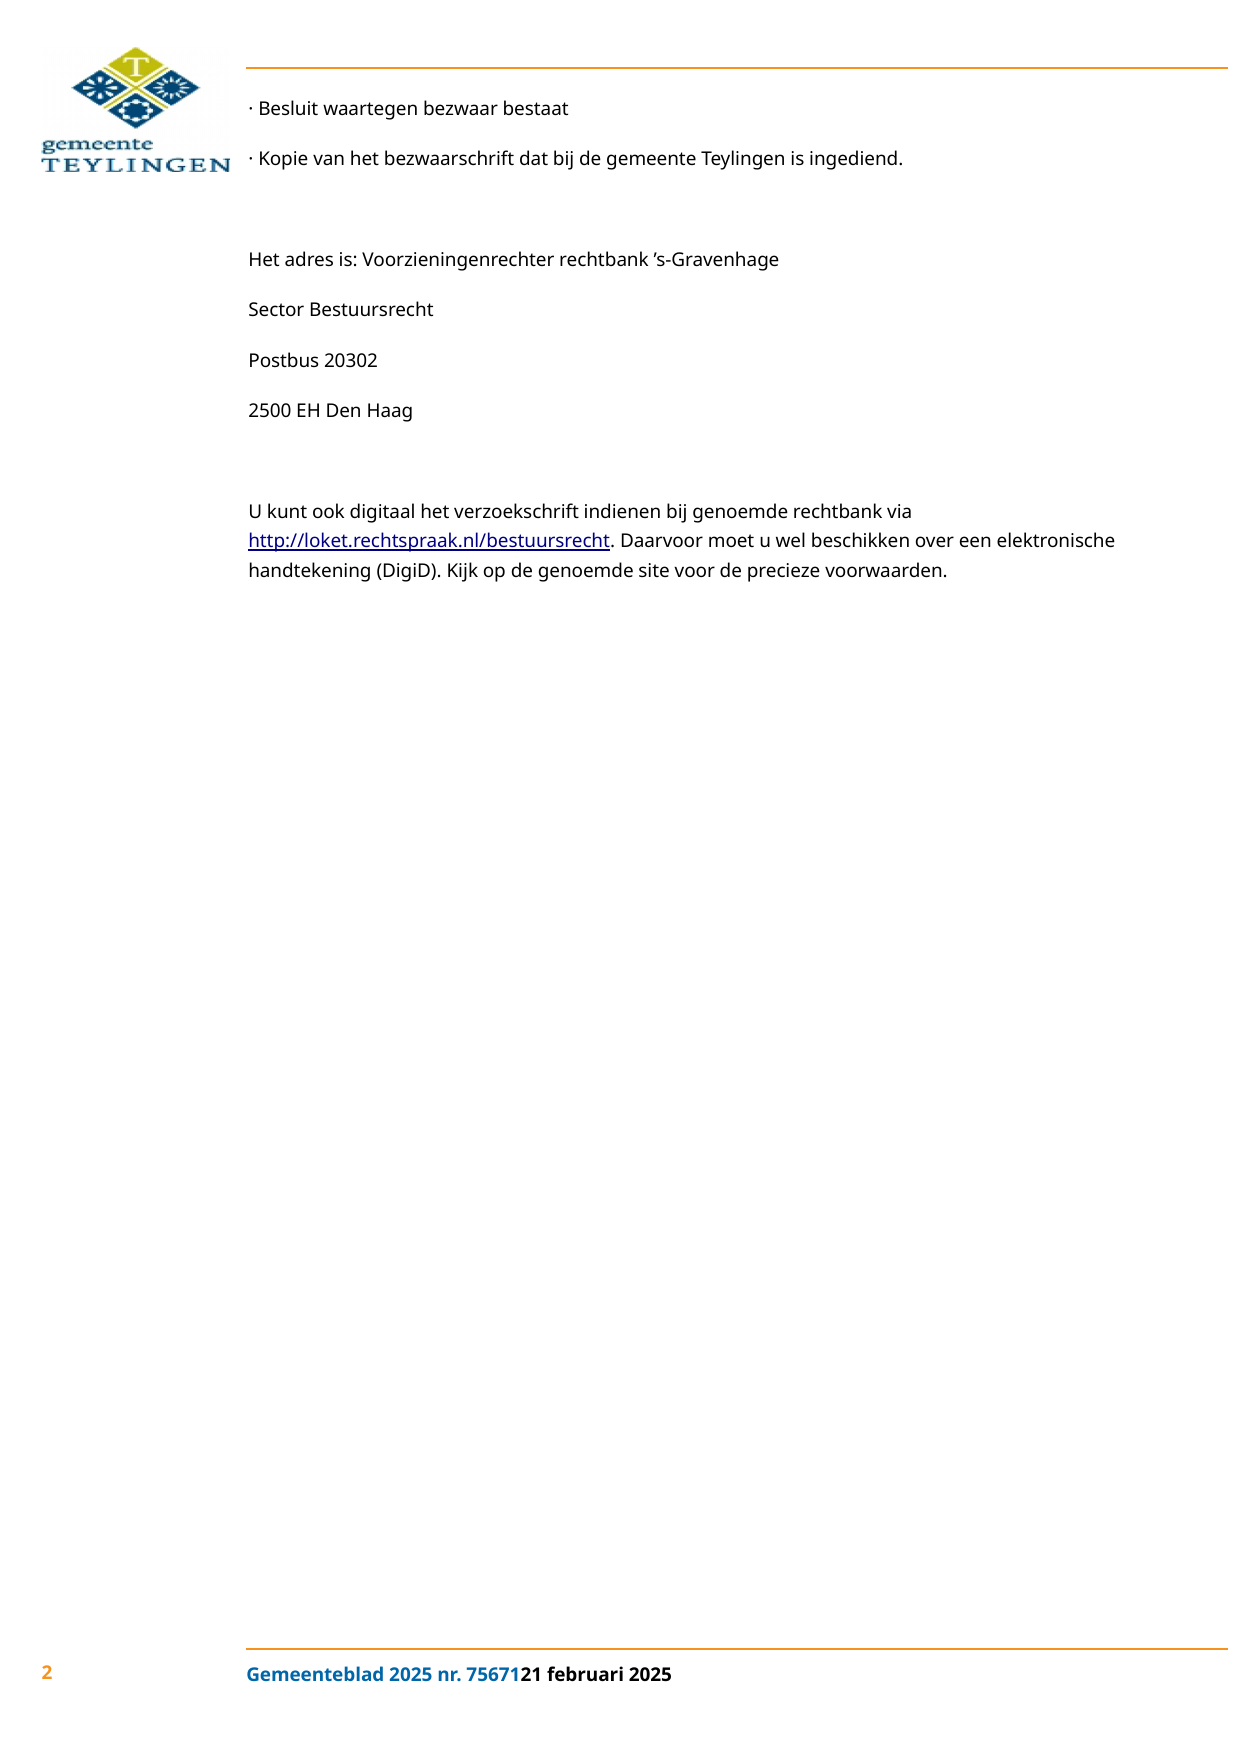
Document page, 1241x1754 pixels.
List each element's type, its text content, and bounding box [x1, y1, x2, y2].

text 2500 EH Den Haag [248, 397, 1152, 423]
picture [41, 47, 231, 172]
text Het adres is: Voorzieningenrechter rechtbank ’s-Gravenhage [248, 246, 1152, 272]
text · Besluit waartegen bezwaar bestaat [248, 95, 1152, 121]
text · Kopie van het bezwaarschrift dat bij de gemeente Teylingen is ingediend. [248, 145, 1152, 171]
text Postbus 20302 [248, 347, 1152, 373]
text U kunt ook digitaal het verzoekschrift indienen bij genoemde rechtbank via http://loket.rechtspraak.nl/bestuursrecht. Daarvoor moet u wel beschikken over een elektronische handtekening (DigiD). Kijk op de genoemde site voor de precieze voorwaarden. [248, 498, 1152, 583]
text Sector Bestuursrecht [248, 296, 1152, 322]
